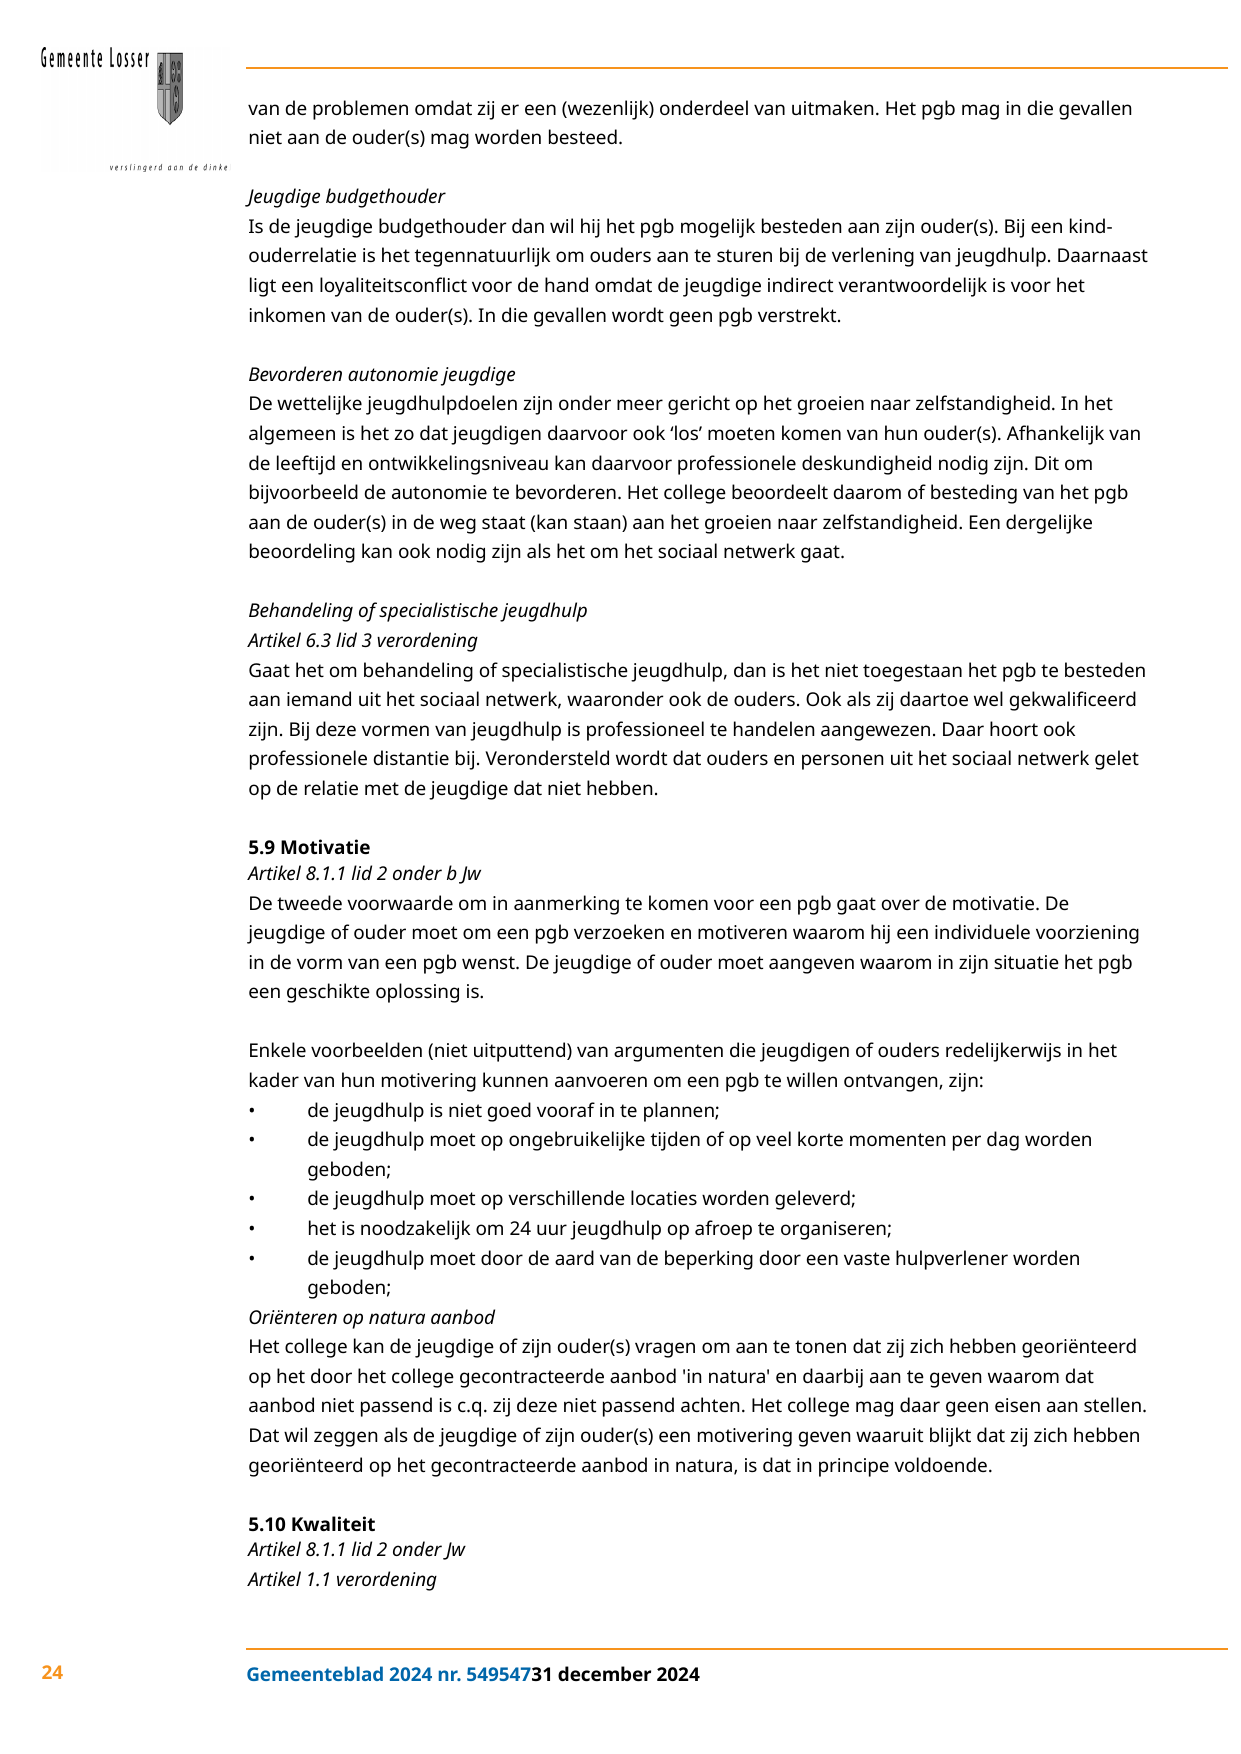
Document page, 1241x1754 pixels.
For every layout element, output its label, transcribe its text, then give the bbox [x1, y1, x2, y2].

text van de problemen omdat zij er een (wezenlijk) onderdeel van uitmaken. Het pgb mag in die gevallen niet aan de ouder(s) mag worden besteed. [248, 95, 1152, 150]
list de jeugdhulp is niet goed vooraf in te plannen; [248, 1097, 1152, 1122]
text Artikel 8.1.1 lid 2 onder Jw [248, 1537, 1152, 1562]
text Gaat het om behandeling of specialistische jeugdhulp, dan is het niet toegestaan het pgb te besteden aan iemand uit het sociaal netwerk, waaronder ook de ouders. Ook als zij daartoe wel gekwalificeerd zijn. Bij deze vormen van jeugdhulp is professioneel te handelen aangewezen. Daar hoort ook professionele distantie bij. Verondersteld wordt dat ouders en personen uit het sociaal netwerk gelet op de relatie met de jeugdige dat niet hebben. [248, 657, 1152, 801]
list het is noodzakelijk om 24 uur jeugdhulp op afroep te organiseren; [248, 1215, 1152, 1241]
text Oriënteren op natura aanbod [248, 1304, 1152, 1329]
text Enkele voorbeelden (niet uitputtend) van argumenten die jeugdigen of ouders redelijkerwijs in het kader van hun motivering kunnen aanvoeren om een pgb te willen ontvangen, zijn: [248, 1038, 1152, 1093]
text 5.10 Kwaliteit [248, 1511, 1152, 1537]
list de jeugdhulp moet op ongebruikelijke tijden of op veel korte momenten per dag worden geboden; [248, 1126, 1152, 1182]
text Artikel 1.1 verordening [248, 1566, 1152, 1592]
text 5.9 Motivatie [248, 834, 1152, 860]
text Behandeling of specialistische jeugdhulp [248, 598, 1152, 623]
text Artikel 6.3 lid 3 verordening [248, 627, 1152, 653]
text De wettelijke jeugdhulpdoelen zijn onder meer gericht op het groeien naar zelfstandigheid. In het algemeen is het zo dat jeugdigen daarvoor ook ‘los’ moeten komen van hun ouder(s). Afhankelijk van de leeftijd en ontwikkelingsniveau kan daarvoor professionele deskundigheid nodig zijn. Dit om bijvoorbeeld de autonomie te bevorderen. Het college beoordeelt daarom of besteding van het pgb aan de ouder(s) in de weg staat (kan staan) aan het groeien naar zelfstandigheid. Een dergelijke beoordeling kan ook nodig zijn als het om het sociaal netwerk gaat. [248, 391, 1152, 564]
list de jeugdhulp moet op verschillende locaties worden geleverd; [248, 1186, 1152, 1211]
list de jeugdhulp moet door de aard van de beperking door een vaste hulpverlener worden geboden; [248, 1245, 1152, 1300]
text De tweede voorwaarde om in aanmerking te komen voor een pgb gaat over de motivatie. De jeugdige of ouder moet om een pgb verzoeken en motiveren waarom hij een individuele voorziening in de vorm van een pgb wenst. De jeugdige of ouder moet aangeven waarom in zijn situatie het pgb een geschikte oplossing is. [248, 890, 1152, 1004]
text Het college kan de jeugdige of zijn ouder(s) vragen om aan te tonen dat zij zich hebben georiënteerd op het door het college gecontracteerde aanbod 'in natura' en daarbij aan te geven waarom dat aanbod niet passend is c.q. zij deze niet passend achten. Het college mag daar geen eisen aan stellen. Dat wil zeggen als de jeugdige of zijn ouder(s) een motivering geven waaruit blijkt dat zij zich hebben georiënteerd op het gecontracteerde aanbod in natura, is dat in principe voldoende. [248, 1333, 1152, 1477]
text Artikel 8.1.1 lid 2 onder b Jw [248, 860, 1152, 886]
text Jeugdige budgethouder [248, 183, 1152, 209]
text Bevorderen autonomie jeugdige [248, 361, 1152, 387]
text Is de jeugdige budgethouder dan wil hij het pgb mogelijk besteden aan zijn ouder(s). Bij een kind-ouderrelatie is het tegennatuurlijk om ouders aan te sturen bij de verlening van jeugdhulp. Daarnaast ligt een loyaliteitsconflict voor de hand omdat de jeugdige indirect verantwoordelijk is voor het inkomen van de ouder(s). In die gevallen wordt geen pgb verstrekt. [248, 213, 1152, 328]
picture [41, 47, 231, 172]
